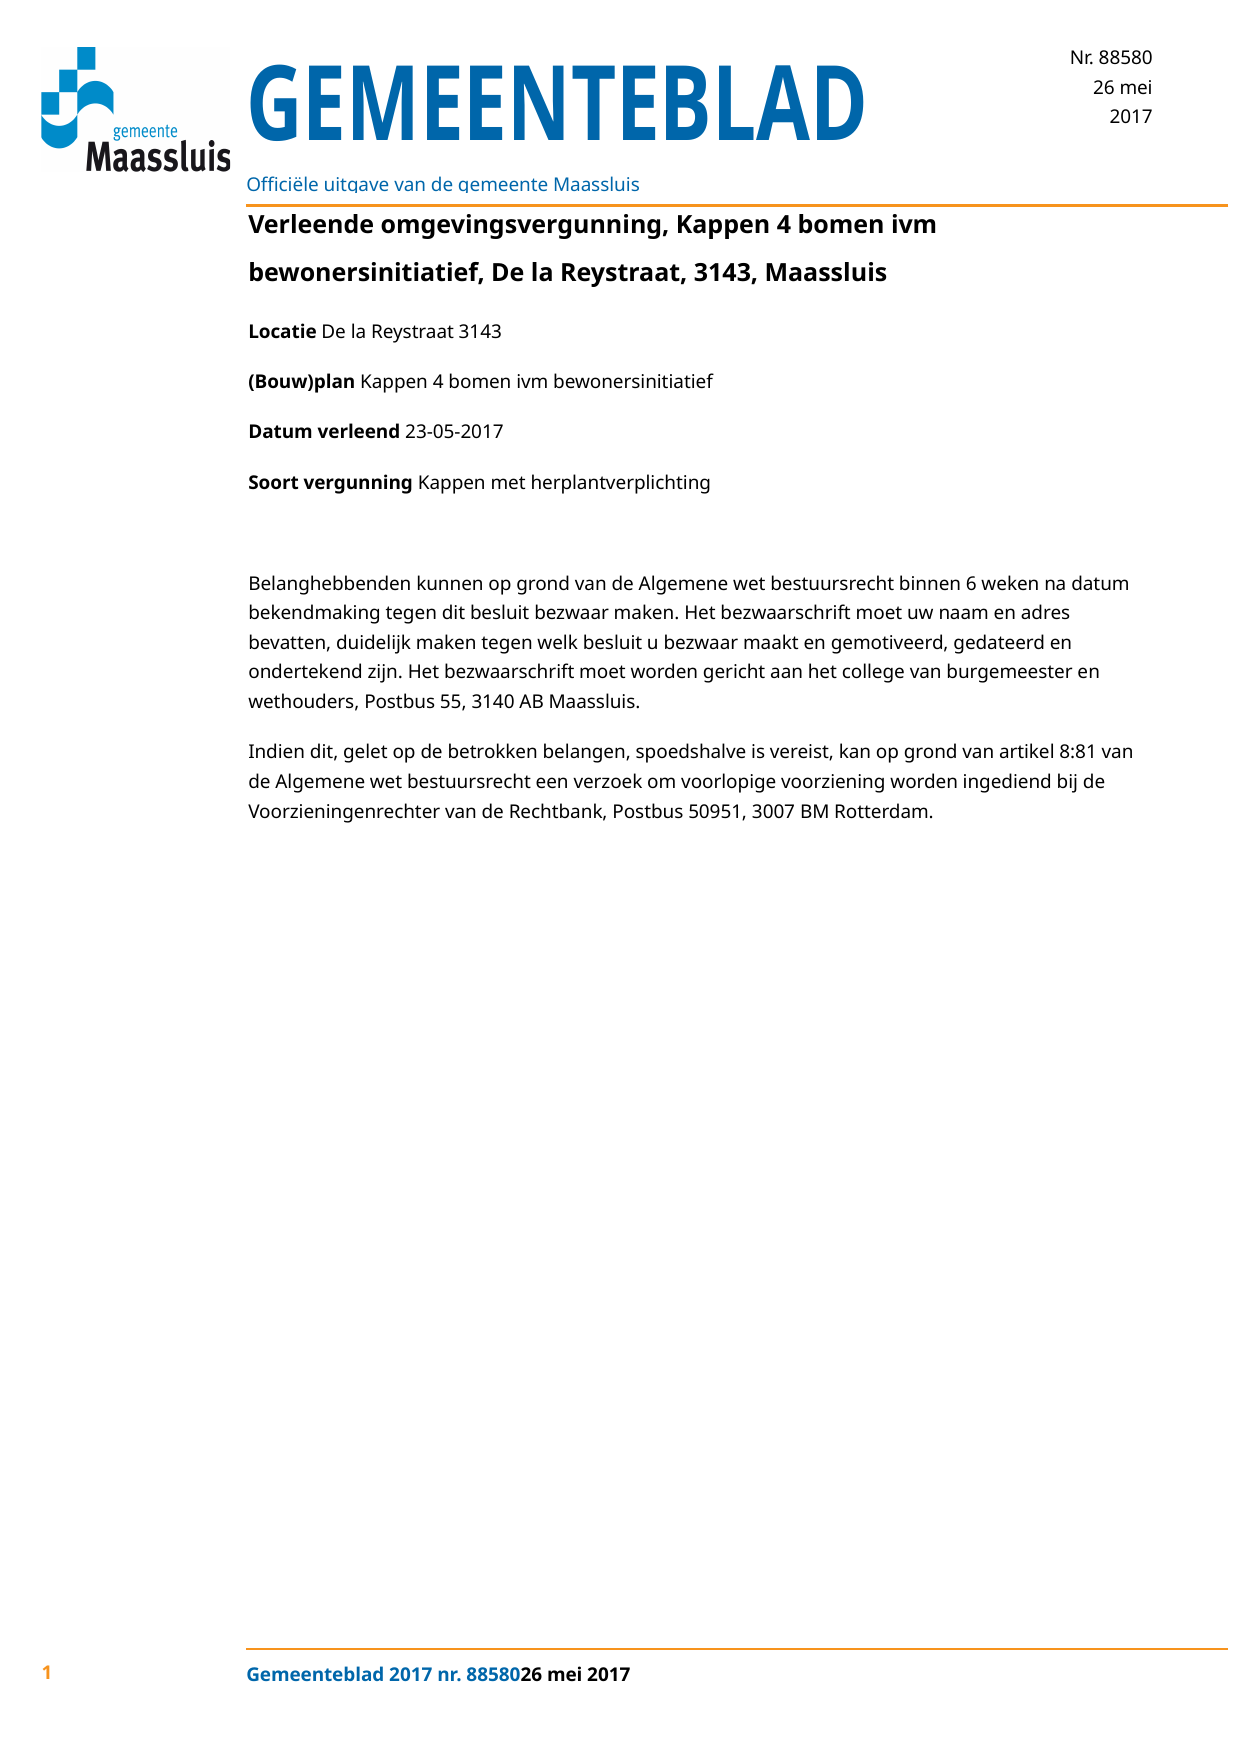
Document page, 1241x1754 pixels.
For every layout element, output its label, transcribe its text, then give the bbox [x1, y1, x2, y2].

text Datum verleend 23-05-2017 [248, 419, 1152, 444]
text Indien dit, gelet op de betrokken belangen, spoedshalve is vereist, kan op grond van artikel 8:81 van de Algemene wet bestuursrecht een verzoek om voorlopige voorziening worden ingediend bij de Voorzieningenrechter van de Rechtbank, Postbus 50951, 3007 BM Rotterdam. [248, 739, 1152, 824]
text Verleende omgevingsvergunning, Kappen 4 bomen ivm bewonersinitiatief, De la Reystraat, 3143, Maassluis [248, 207, 1152, 288]
text Belanghebbenden kunnen op grond van de Algemene wet bestuursrecht binnen 6 weken na datum bekendmaking tegen dit besluit bezwaar maken. Het bezwaarschrift moet uw naam en adres bevatten, duidelijk maken tegen welk besluit u bezwaar maakt en gemotiveerd, gedateerd en ondertekend zijn. Het bezwaarschrift moet worden gericht aan het college van burgemeester en wethouders, Postbus 55, 3140 AB Maassluis. [248, 570, 1152, 714]
text Soort vergunning Kappen met herplantverplichting [248, 469, 1152, 495]
picture [41, 47, 77, 92]
text (Bouw)plan Kappen 4 bomen ivm bewonersinitiatief [248, 368, 1152, 394]
text Locatie De la Reystraat 3143 [248, 318, 1152, 344]
picture [41, 47, 231, 172]
